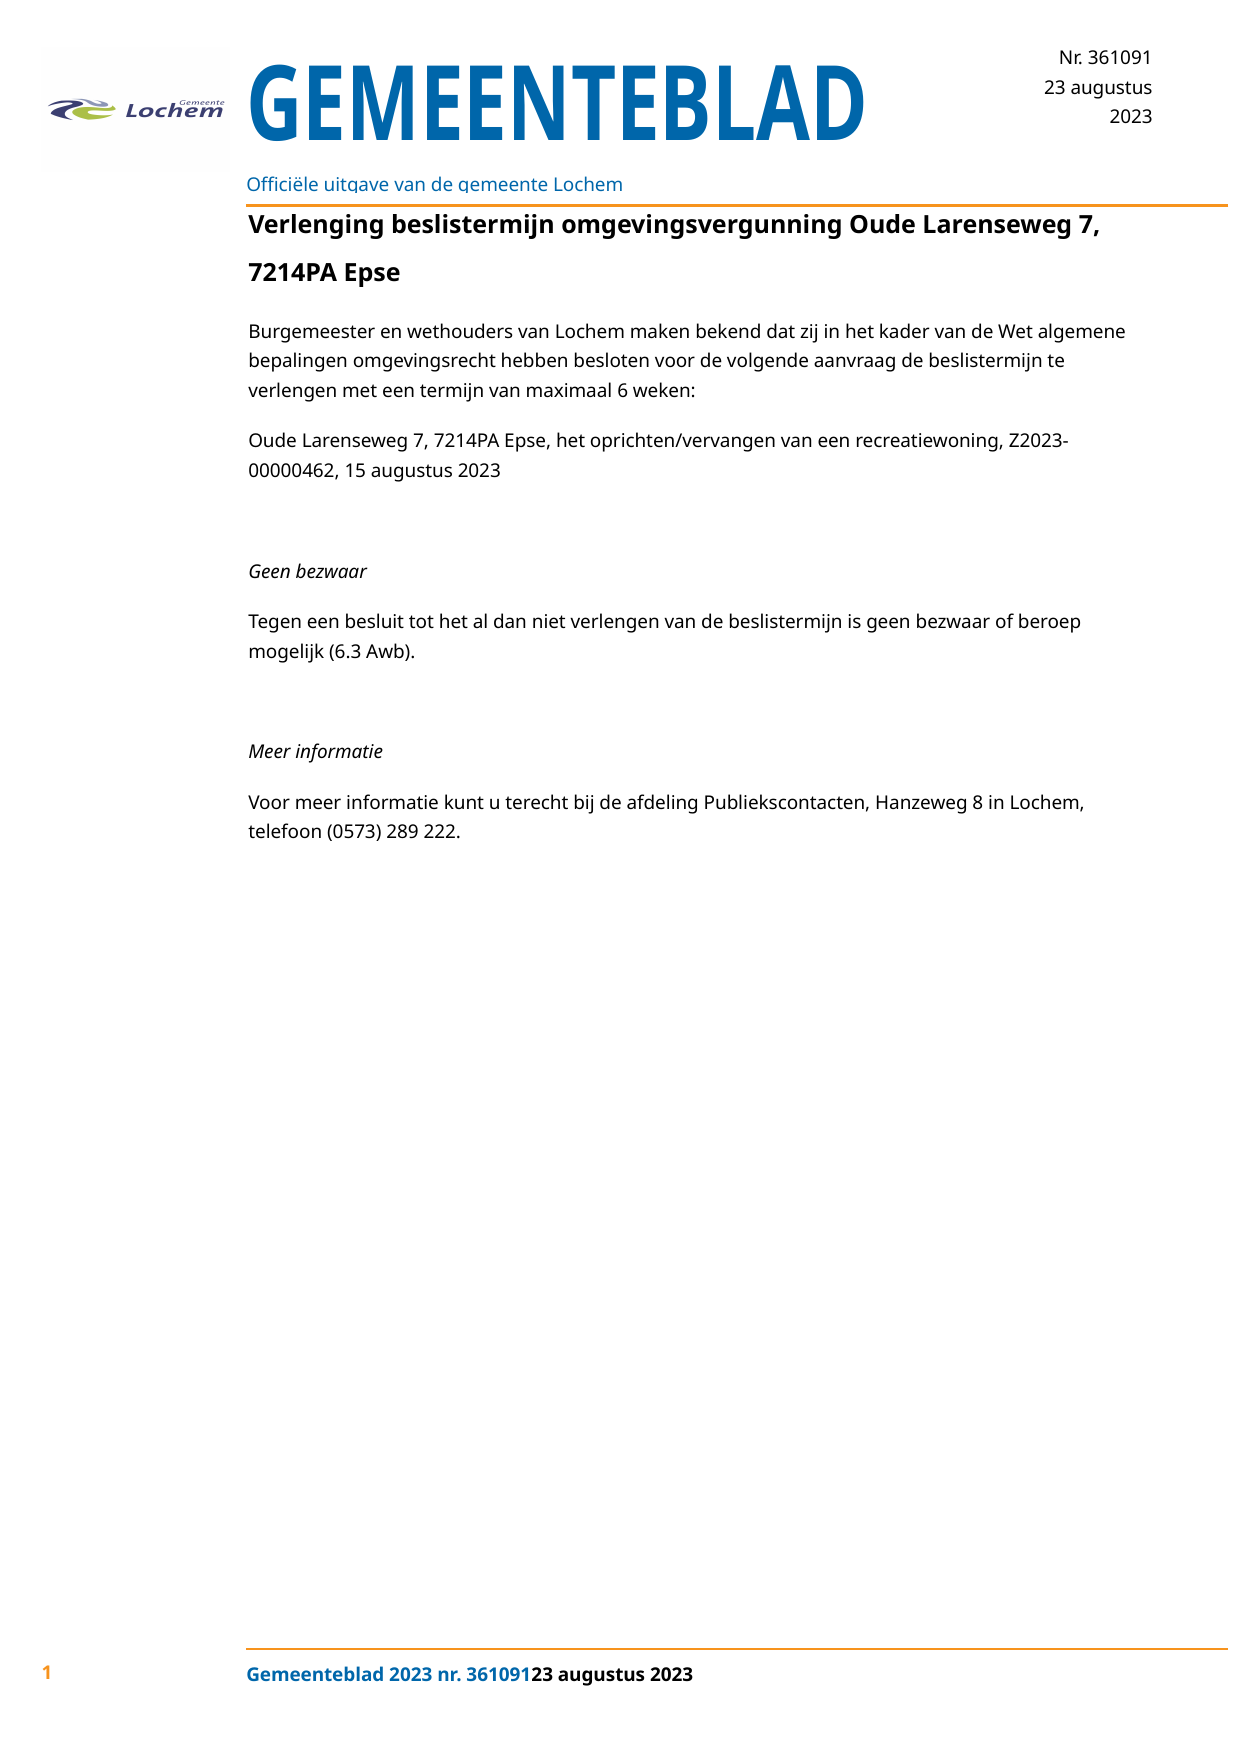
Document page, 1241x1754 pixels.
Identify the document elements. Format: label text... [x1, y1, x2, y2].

text Oude Larenseweg 7, 7214PA Epse, het oprichten/vervangen van een recreatiewoning, Z2023-00000462, 15 augustus 2023 [248, 427, 1152, 483]
picture [41, 47, 231, 172]
text Tegen een besluit tot het al dan niet verlengen van de beslistermijn is geen bezwaar of beroep mogelijk (6.3 Awb). [248, 608, 1152, 664]
text Burgemeester en wethouders van Lochem maken bekend dat zij in het kader van de Wet algemene bepalingen omgevingsrecht hebben besloten voor de volgende aanvraag de beslistermijn te verlengen met een termijn van maximaal 6 weken: [248, 318, 1152, 403]
text Voor meer informatie kunt u terecht bij de afdeling Publiekscontacten, Hanzeweg 8 in Lochem, telefoon (0573) 289 222. [248, 789, 1152, 844]
text Verlenging beslistermijn omgevingsvergunning Oude Larenseweg 7, 7214PA Epse [248, 207, 1152, 288]
text Geen bezwaar [248, 558, 1152, 584]
text Meer informatie [248, 739, 1152, 764]
